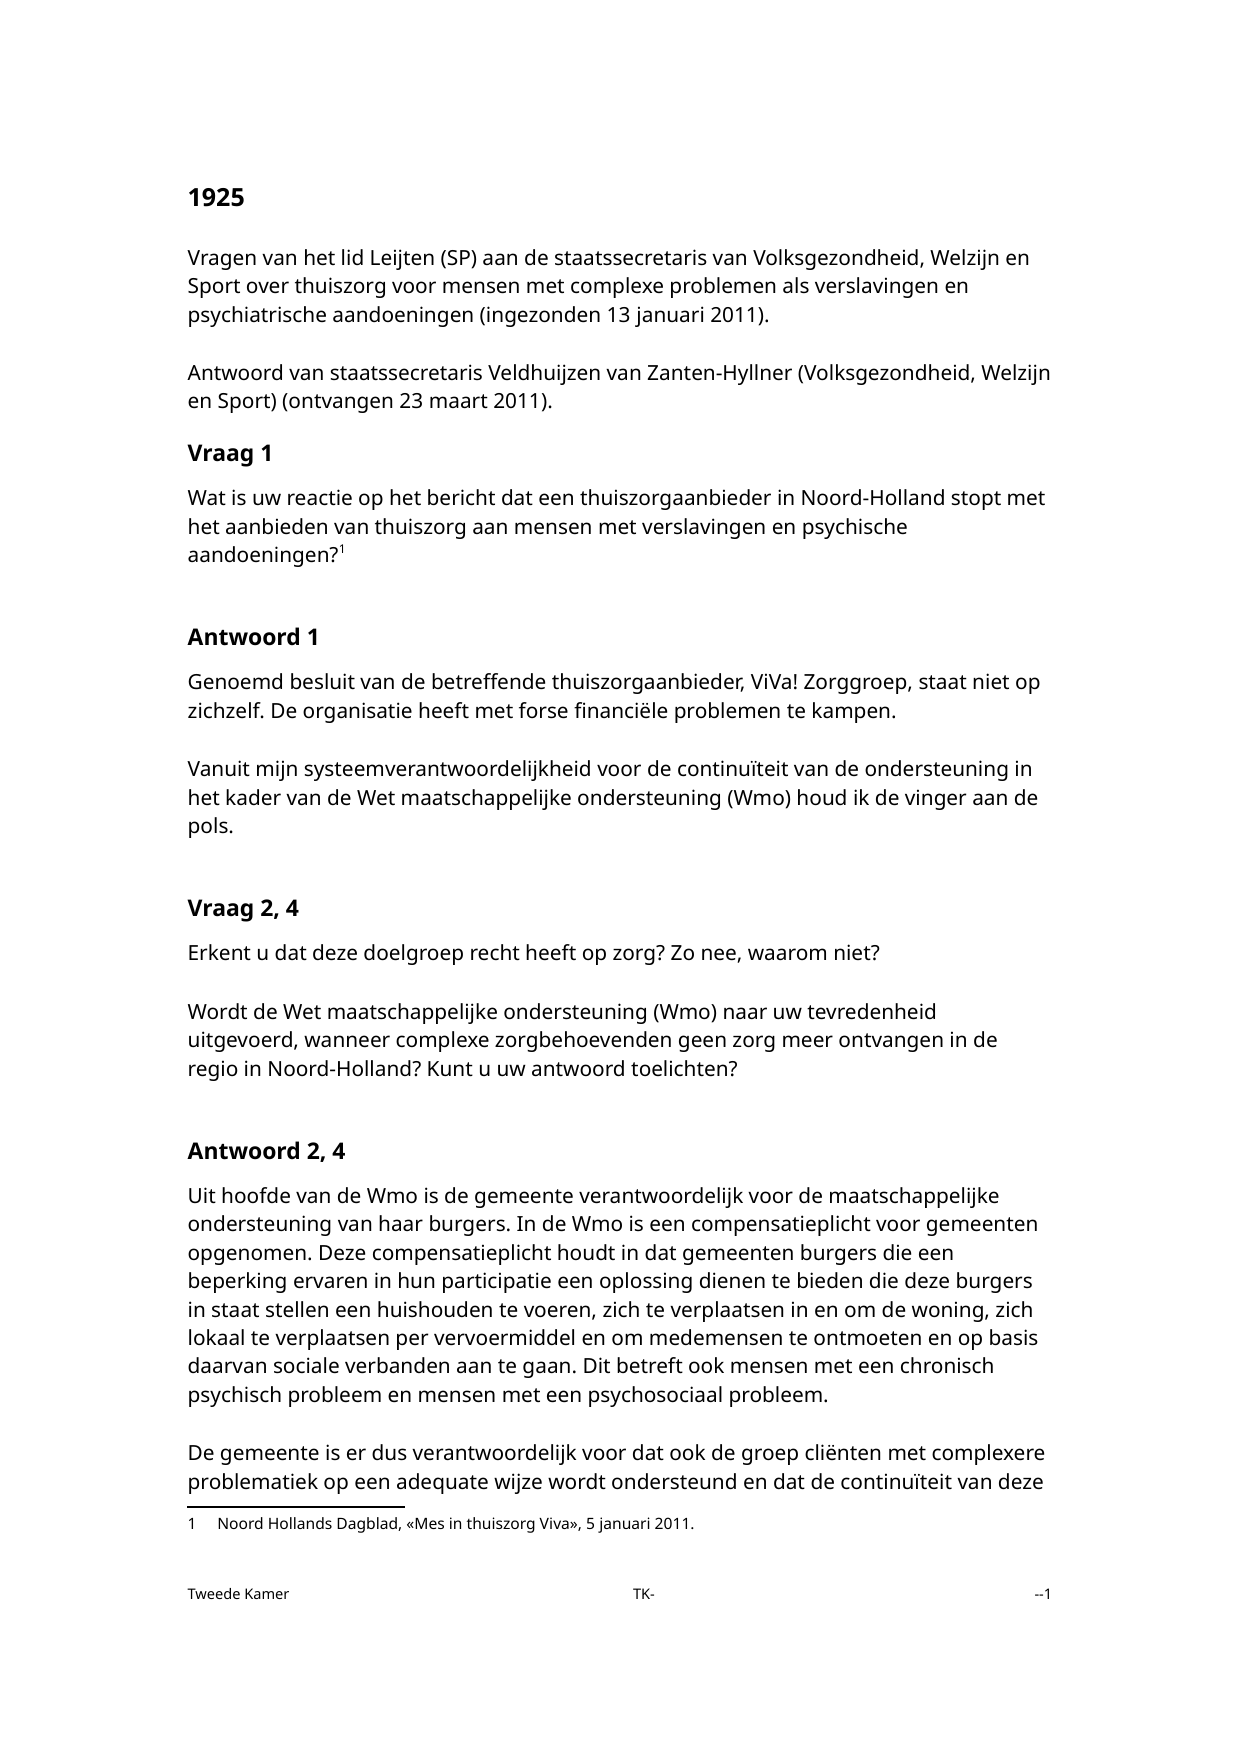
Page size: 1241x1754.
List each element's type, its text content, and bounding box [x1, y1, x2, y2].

text 1925 [187, 179, 1053, 213]
subtitle Vraag 2, 4 [187, 892, 1053, 923]
text Erkent u dat deze doelgroep recht heeft op zorg? Zo nee, waarom niet? [187, 938, 1053, 967]
text Uit hoofde van de Wmo is de gemeente verantwoordelijk voor de maatschappelijke ondersteuning van haar burgers. In de Wmo is een compensatieplicht voor gemeenten opgenomen. Deze compensatieplicht houdt in dat gemeenten burgers die een beperking ervaren in hun participatie een oplossing dienen te bieden die deze burgers in staat stellen een huishouden te voeren, zich te verplaatsen in en om de woning, zich lokaal te verplaatsen per vervoermiddel en om medemensen te ontmoeten en op basis daarvan sociale verbanden aan te gaan. Dit betreft ook mensen met een chronisch psychisch probleem en mensen met een psychosociaal probleem. [187, 1181, 1053, 1408]
subtitle Antwoord 1 [187, 621, 1053, 652]
subtitle Antwoord 2, 4 [187, 1135, 1053, 1166]
text Wordt de Wet maatschappelijke ondersteuning (Wmo) naar uw tevredenheid uitgevoerd, wanneer complexe zorgbehoevenden geen zorg meer ontvangen in de regio in Noord-Holland? Kunt u uw antwoord toelichten? [187, 997, 1053, 1082]
text Vragen van het lid Leijten (SP) aan de staatssecretaris van Volksgezondheid, Welzijn en Sport over thuiszorg voor mensen met complexe problemen als verslavingen en psychiatrische aandoeningen (ingezonden 13 januari 2011). [187, 243, 1053, 328]
text Noord Hollands Dagblad, «Mes in thuiszorg Viva», 5 januari 2011. [187, 1506, 1053, 1534]
text Antwoord van staatssecretaris Veldhuijzen van Zanten-Hyllner (Volksgezondheid, Welzijn en Sport) (ontvangen 23 maart 2011). [187, 358, 1053, 415]
text Vanuit mijn systeemverantwoordelijkheid voor de continuïteit van de ondersteuning in het kader van de Wet maatschappelijke ondersteuning (Wmo) houd ik de vinger aan de pols. [187, 754, 1053, 840]
text Genoemd besluit van de betreffende thuiszorgaanbieder, ViVa! Zorggroep, staat niet op zichzelf. De organisatie heeft met forse financiële problemen te kampen. [187, 667, 1053, 724]
text Wat is uw reactie op het bericht dat een thuiszorgaanbieder in Noord-Holland stopt met het aanbieden van thuiszorg aan mensen met verslavingen en psychische aandoeningen? [187, 483, 1053, 569]
text De gemeente is er dus verantwoordelijk voor dat ook de groep cliënten met complexere problematiek op een adequate wijze wordt ondersteund en dat de continuïteit van deze [187, 1438, 1053, 1495]
subtitle Vraag 1 [187, 437, 1053, 468]
